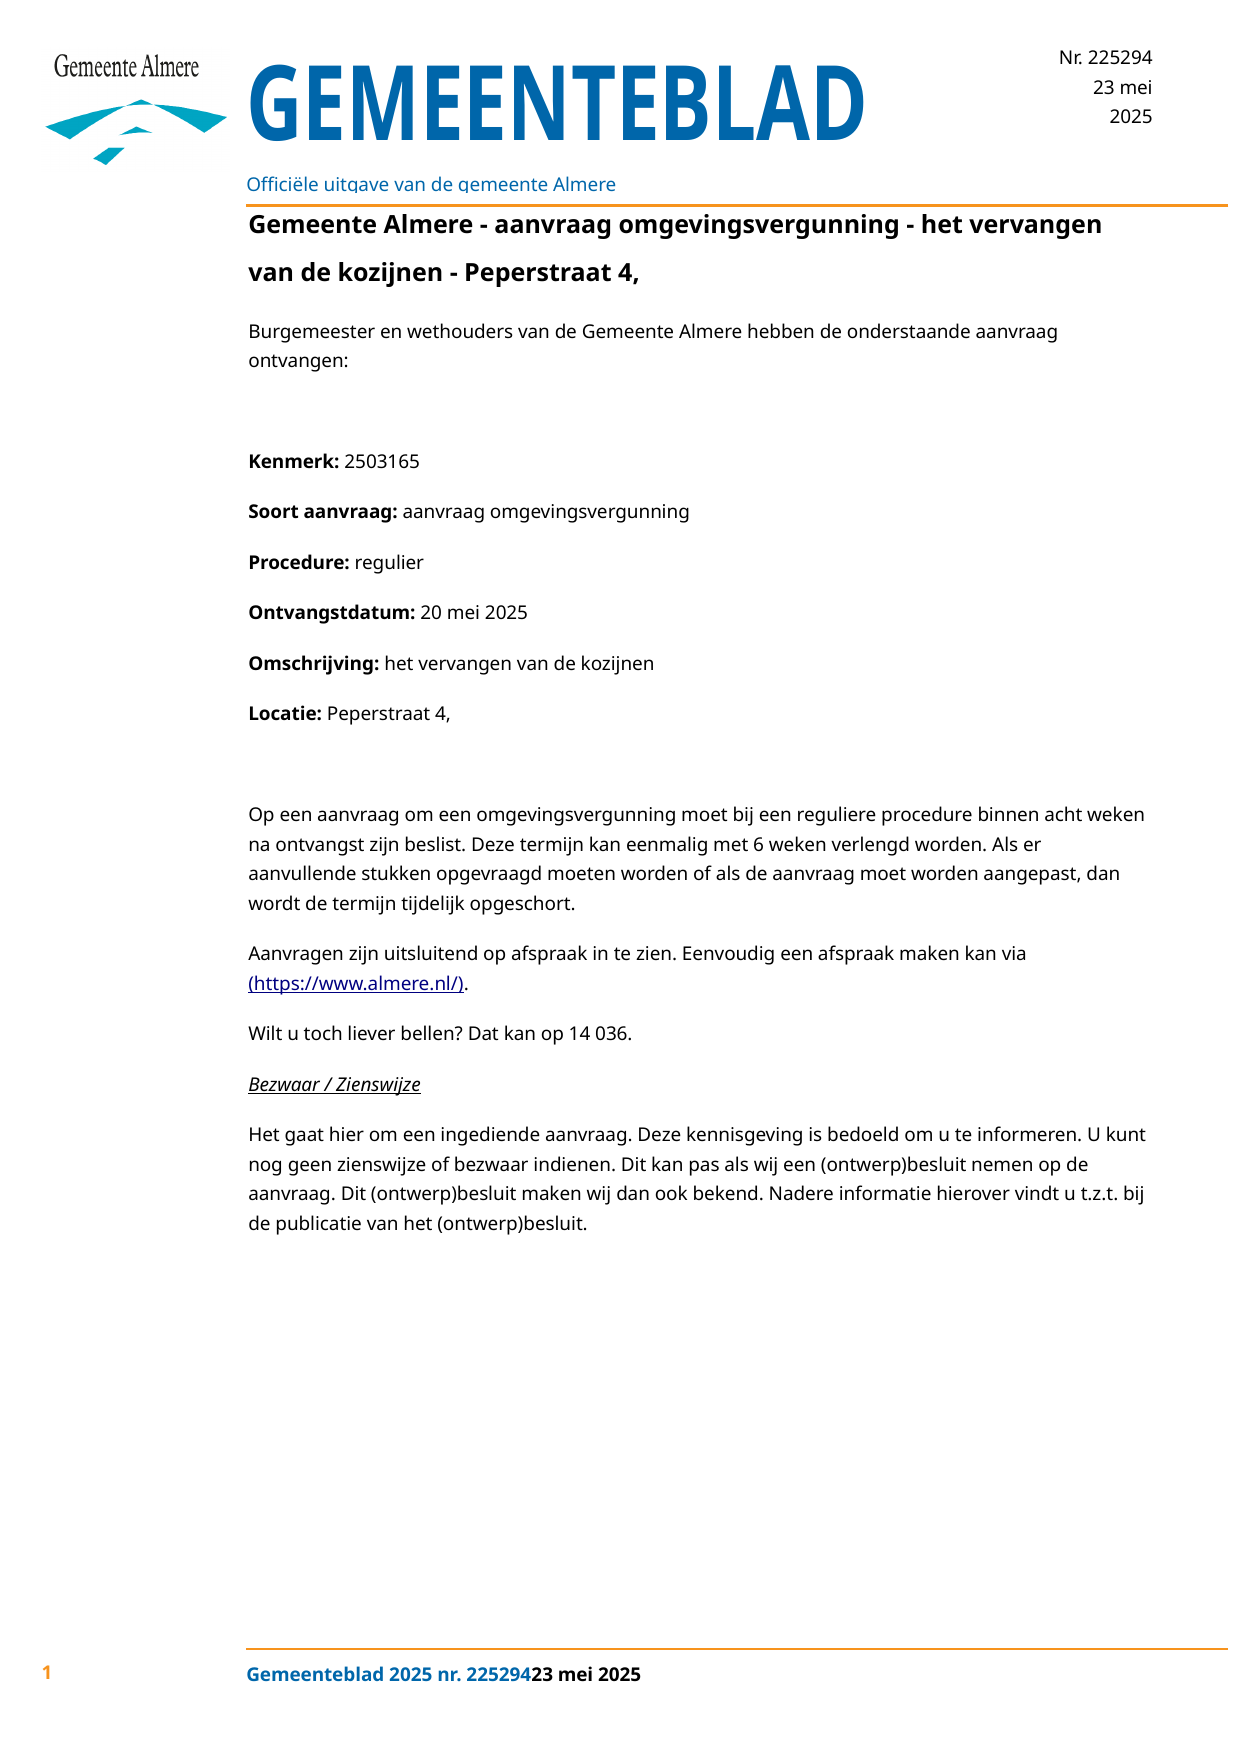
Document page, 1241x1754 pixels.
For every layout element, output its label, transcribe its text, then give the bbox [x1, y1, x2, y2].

text Gemeente Almere - aanvraag omgevingsvergunning - het vervangen van de kozijnen - Peperstraat 4, [248, 207, 1152, 288]
text Ontvangstdatum: 20 mei 2025 [248, 599, 1152, 625]
text Het gaat hier om een ingediende aanvraag. Deze kennisgeving is bedoeld om u te informeren. U kunt nog geen zienswijze of bezwaar indienen. Dit kan pas als wij een (ontwerp)besluit nemen op de aanvraag. Dit (ontwerp)besluit maken wij dan ook bekend. Nadere informatie hierover vindt u t.z.t. bij de publicatie van het (ontwerp)besluit. [248, 1121, 1152, 1236]
text Kenmerk: 2503165 [248, 448, 1152, 474]
text Burgemeester en wethouders van de Gemeente Almere hebben de onderstaande aanvraag ontvangen: [248, 318, 1152, 373]
text Aanvragen zijn uitsluitend op afspraak in te zien. Eenvoudig een afspraak maken kan via (https://www.almere.nl/). [248, 940, 1152, 996]
picture [41, 47, 231, 172]
text Soort aanvraag: aanvraag omgevingsvergunning [248, 499, 1152, 524]
text Op een aanvraag om een omgevingsvergunning moet bij een reguliere procedure binnen acht weken na ontvangst zijn beslist. Deze termijn kan eenmalig met 6 weken verlengd worden. Als er aanvullende stukken opgevraagd moeten worden of als de aanvraag moet worden aangepast, dan wordt de termijn tijdelijk opgeschort. [248, 801, 1152, 916]
text Wilt u toch liever bellen? Dat kan op 14 036. [248, 1020, 1152, 1046]
text Locatie: Peperstraat 4, [248, 700, 1152, 726]
text Omschrijving: het vervangen van de kozijnen [248, 650, 1152, 676]
text Procedure: regulier [248, 549, 1152, 575]
text Bezwaar / Zienswijze [248, 1071, 1152, 1097]
